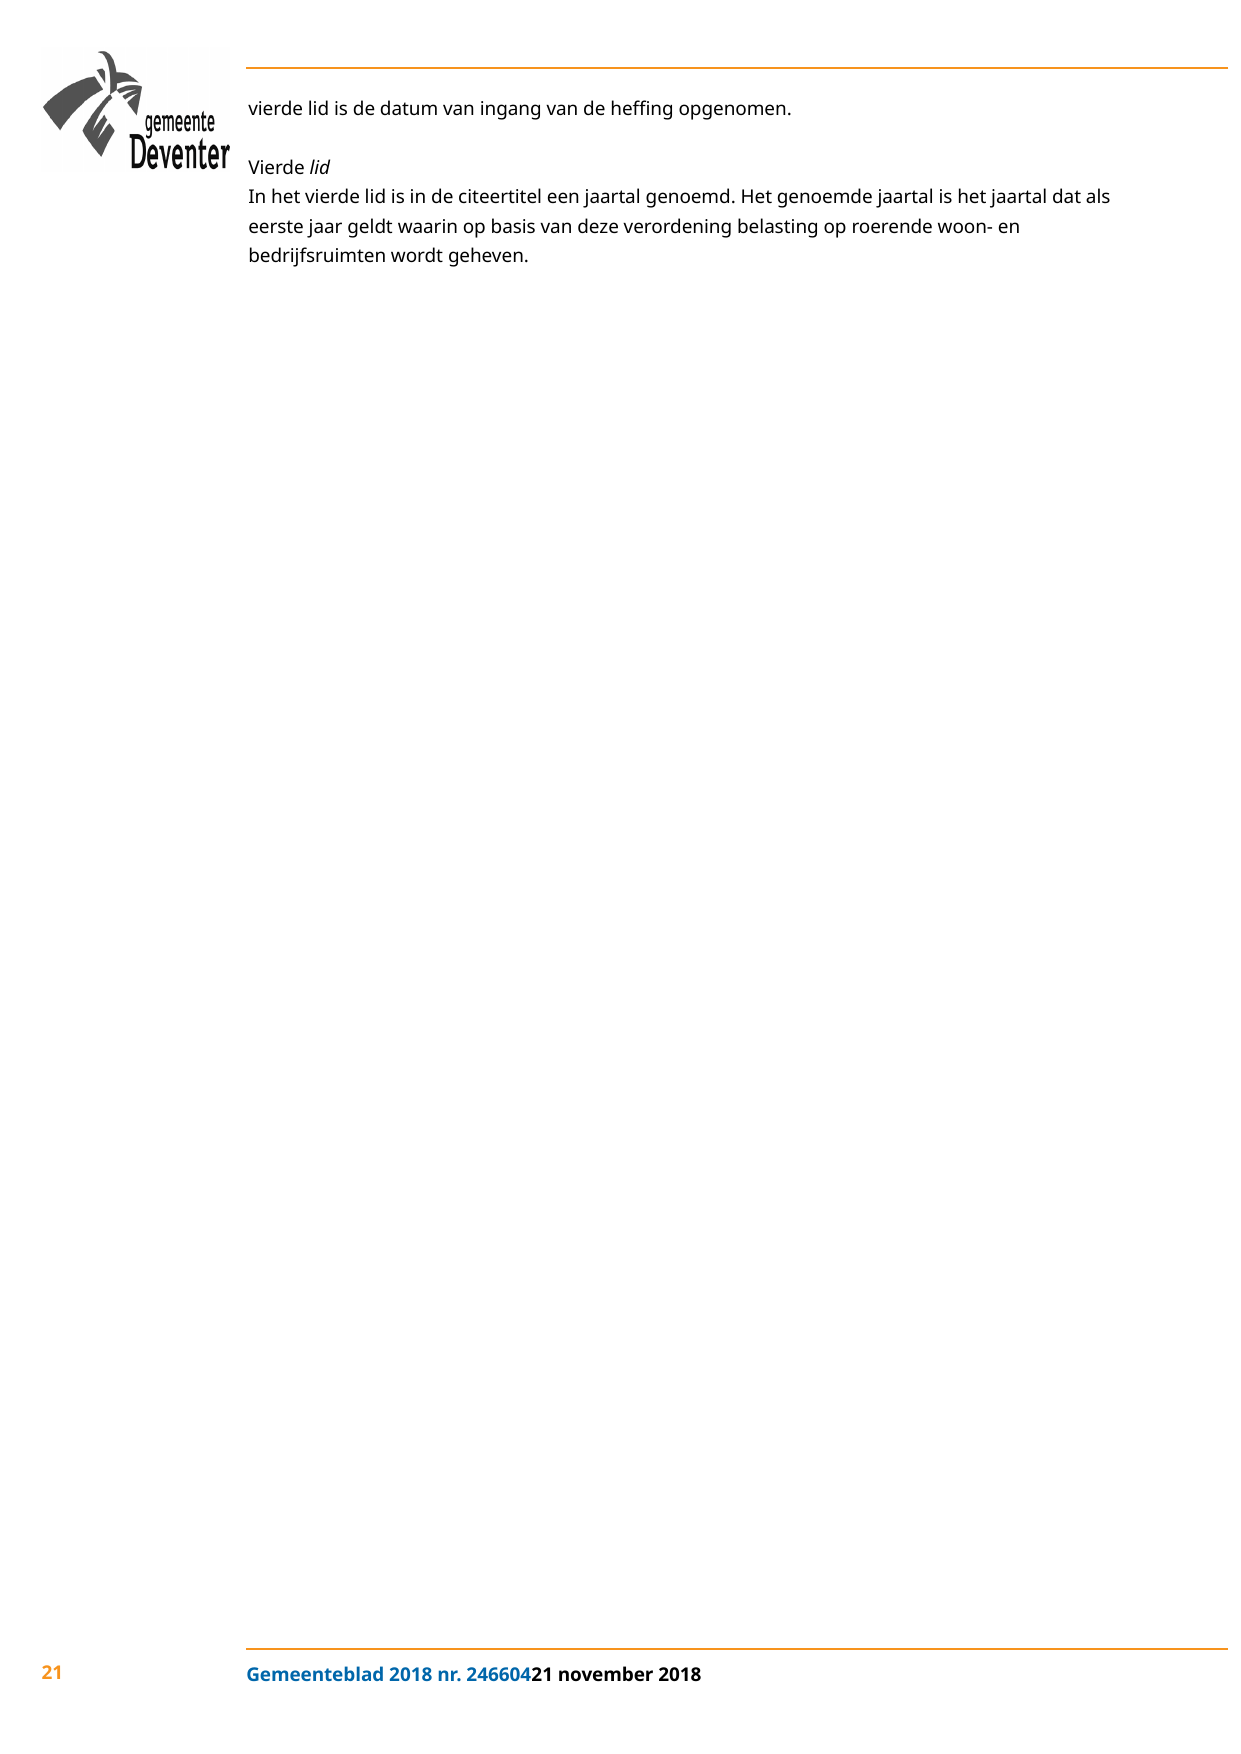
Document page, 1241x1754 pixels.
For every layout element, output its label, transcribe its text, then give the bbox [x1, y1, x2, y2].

text Vierde lid [248, 154, 1152, 180]
picture [41, 47, 231, 172]
text In het vierde lid is in de citeertitel een jaartal genoemd. Het genoemde jaartal is het jaartal dat als eerste jaar geldt waarin op basis van deze verordening belasting op roerende woon- en bedrijfsruimten wordt geheven. [248, 183, 1152, 268]
text vierde lid is de datum van ingang van de heffing opgenomen. [248, 95, 1152, 121]
